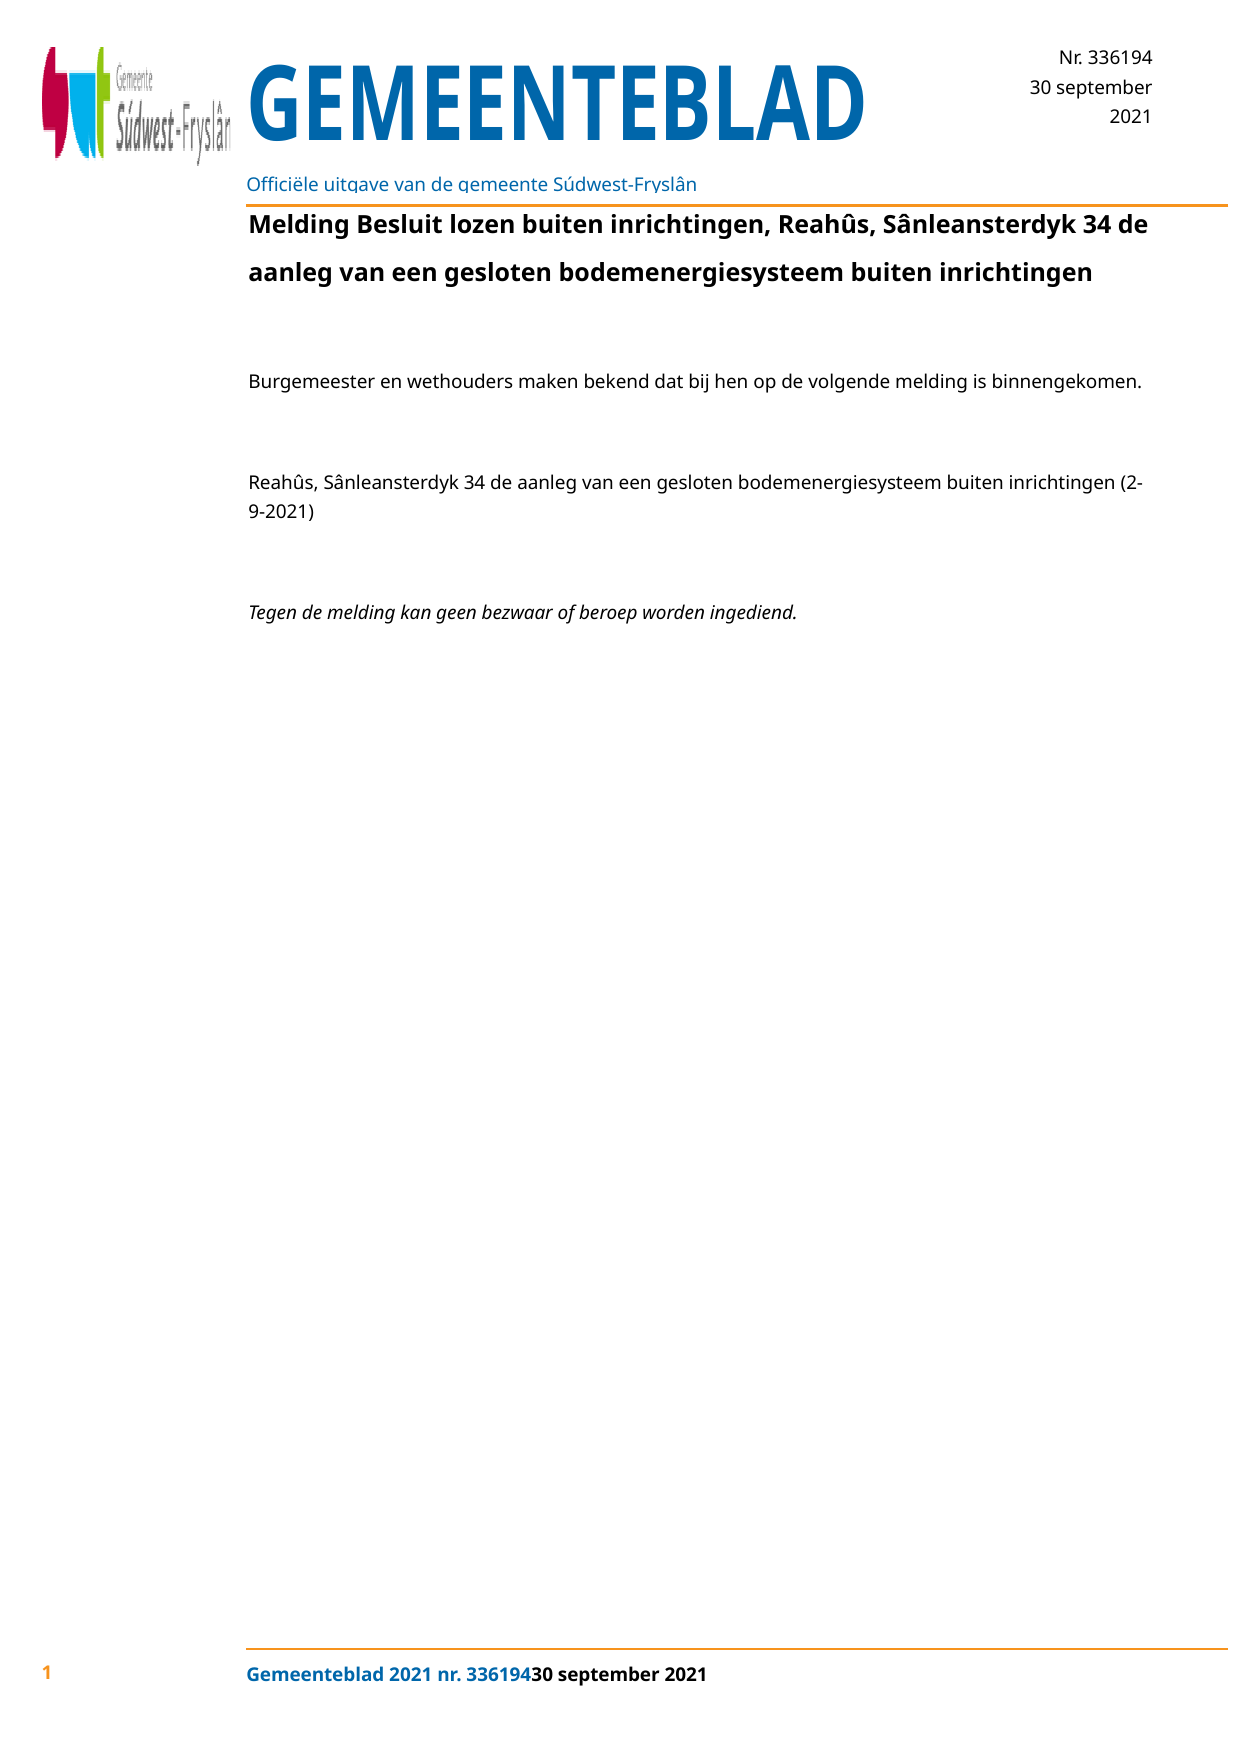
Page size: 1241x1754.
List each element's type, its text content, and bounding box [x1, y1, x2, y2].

picture [41, 47, 231, 172]
text Tegen de melding kan geen bezwaar of beroep worden ingediend. [248, 599, 1152, 625]
text Burgemeester en wethouders maken bekend dat bij hen op de volgende melding is binnengekomen. [248, 368, 1152, 394]
text Melding Besluit lozen buiten inrichtingen, Reahûs, Sânleansterdyk 34 de aanleg van een gesloten bodemenergiesysteem buiten inrichtingen [248, 207, 1152, 288]
text Reahûs, Sânleansterdyk 34 de aanleg van een gesloten bodemenergiesysteem buiten inrichtingen (2-9-2021) [248, 469, 1152, 524]
